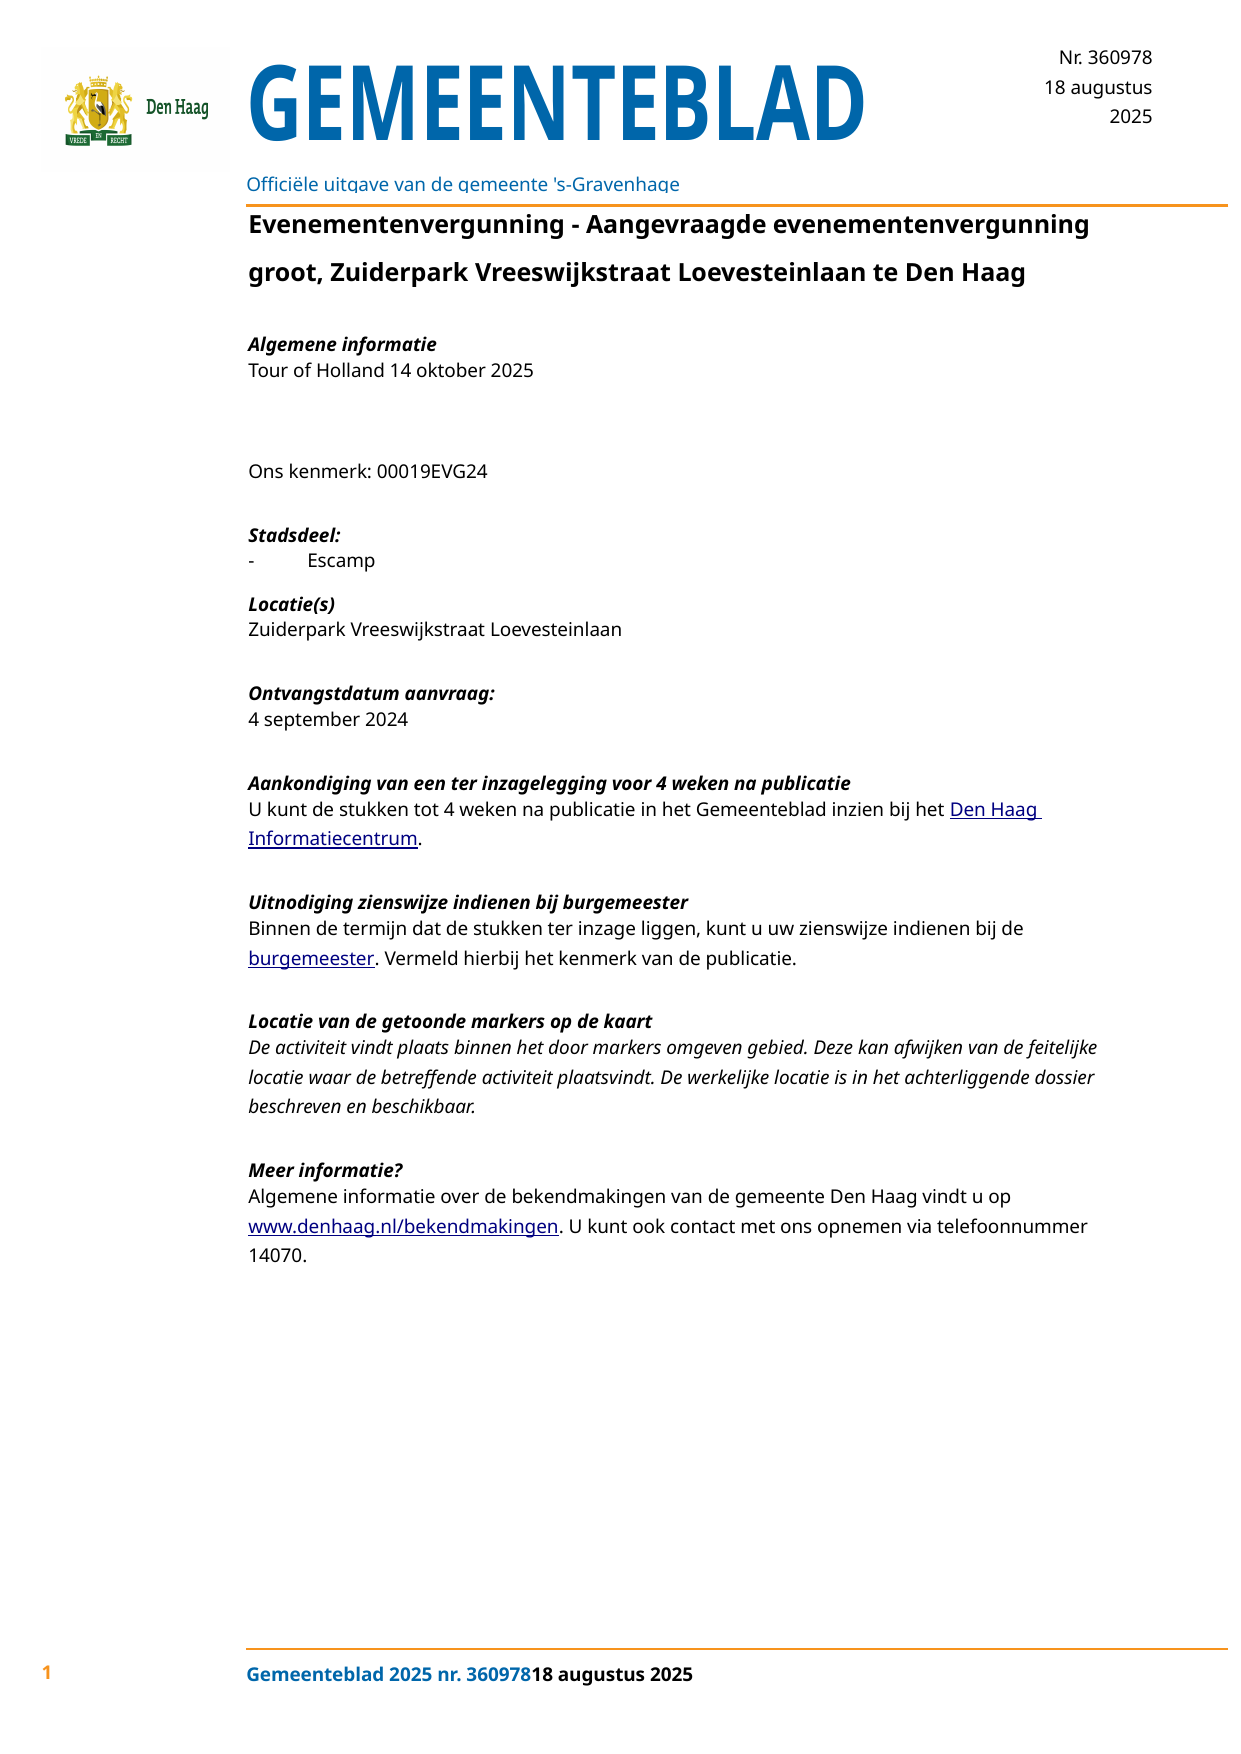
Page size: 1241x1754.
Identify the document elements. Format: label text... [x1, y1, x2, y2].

text Aankondiging van een ter inzagelegging voor 4 weken na publicatie [248, 770, 1152, 796]
text Uitnodiging zienswijze indienen bij burgemeester [248, 889, 1152, 915]
text 4 september 2024 [248, 706, 1152, 732]
text U kunt de stukken tot 4 weken na publicatie in het Gemeenteblad inzien bij het Den Haag Informatiecentrum. [248, 796, 1152, 851]
text Zuiderpark Vreeswijkstraat Loevesteinlaan [248, 617, 1152, 642]
text De activiteit vindt plaats binnen het door markers omgeven gebied. Deze kan afwijken van de feitelijke locatie waar de betreffende activiteit plaatsvindt. De werkelijke locatie is in het achterliggende dossier beschreven en beschikbaar. [248, 1034, 1152, 1119]
text Algemene informatie [248, 331, 1152, 357]
picture [41, 47, 231, 172]
text Algemene informatie over de bekendmakingen van de gemeente Den Haag vindt u op www.denhaag.nl/bekendmakingen. U kunt ook contact met ons opnemen via telefoonnummer 14070. [248, 1183, 1152, 1268]
text Meer informatie? [248, 1158, 1152, 1183]
text Evenementenvergunning - Aangevraagde evenementenvergunning groot, Zuiderpark Vreeswijkstraat Loevesteinlaan te Den Haag [248, 207, 1152, 288]
text Binnen de termijn dat de stukken ter inzage liggen, kunt u uw zienswijze indienen bij de burgemeester. Vermeld hierbij het kenmerk van de publicatie. [248, 915, 1152, 971]
text Stadsdeel: [248, 522, 1152, 548]
text Locatie(s) [248, 591, 1152, 617]
text Locatie van de getoonde markers op de kaart [248, 1009, 1152, 1034]
text Ontvangstdatum aanvraag: [248, 681, 1152, 706]
list Escamp [248, 548, 1152, 573]
text Ons kenmerk: 00019EVG24 [248, 458, 1152, 484]
text Tour of Holland 14 oktober 2025 [248, 357, 1152, 383]
